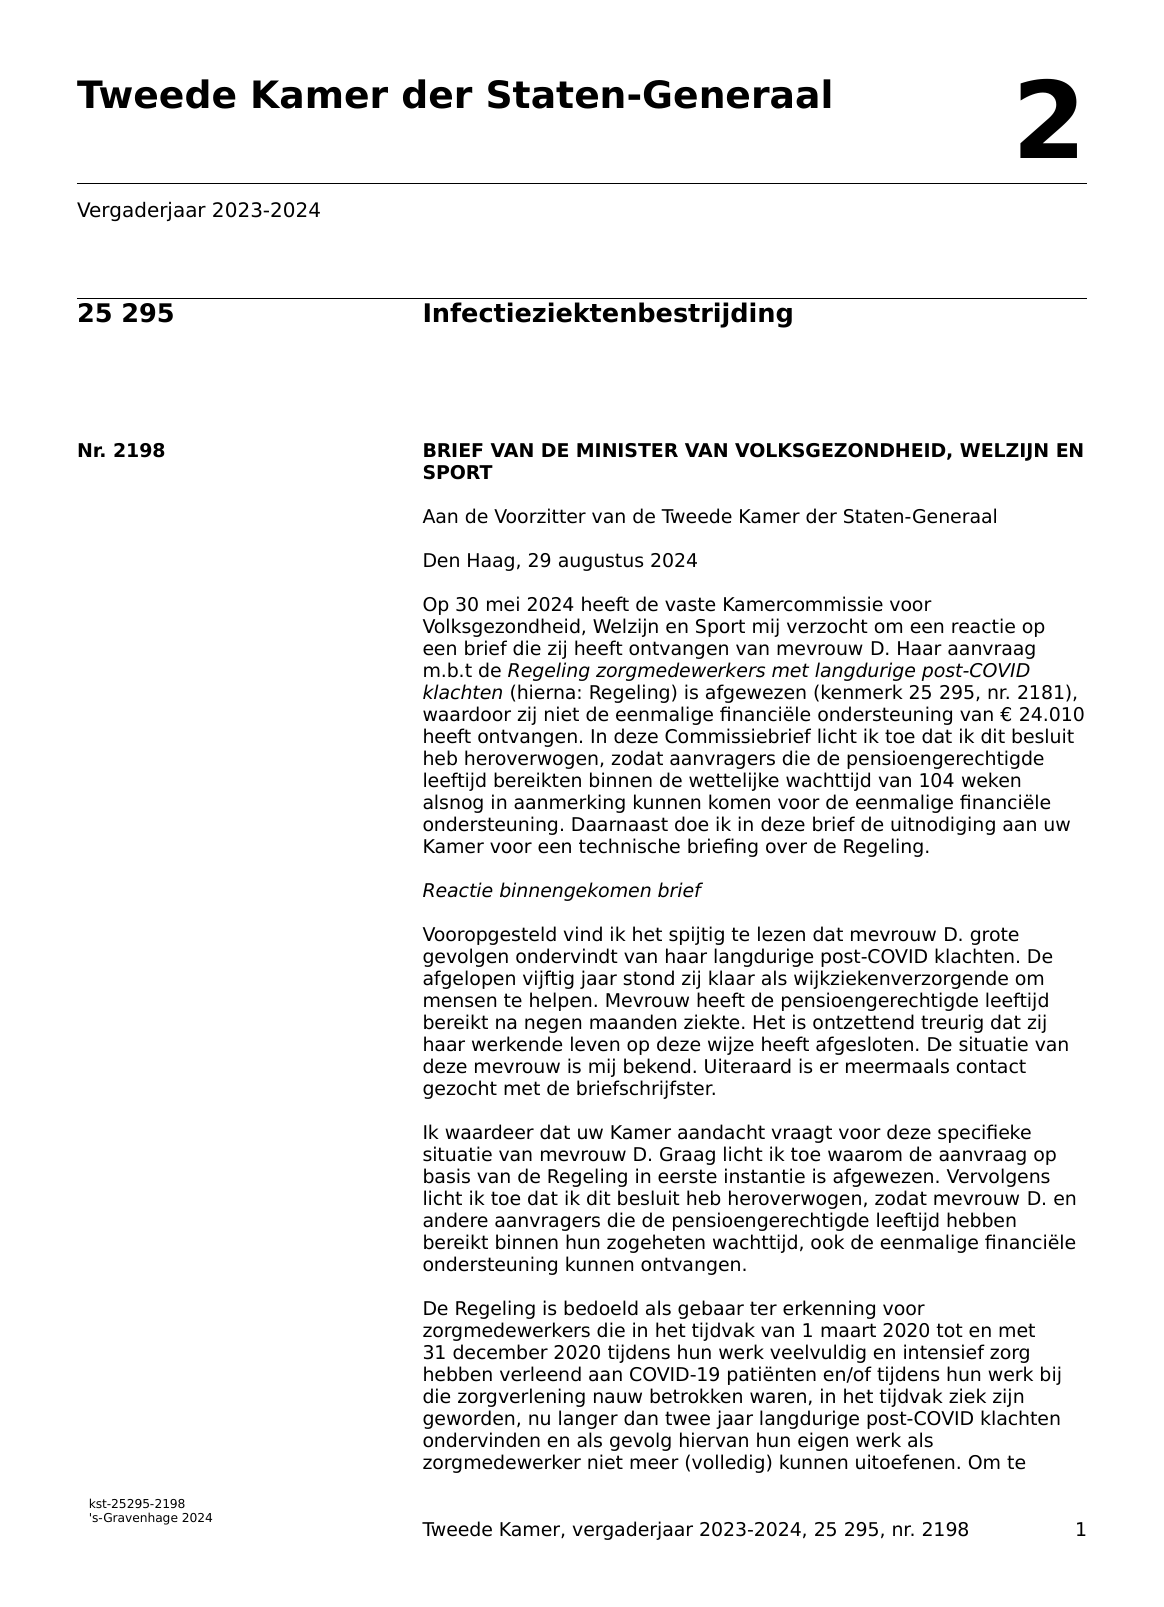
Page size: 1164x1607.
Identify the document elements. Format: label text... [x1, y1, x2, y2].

text kst-25295-2198 [88, 1497, 323, 1511]
text Op 30 mei 2024 heeft de vaste Kamercommissie voor Volksgezondheid, Welzijn en Sport mij verzocht om een reactie op een brief die zij heeft ontvangen van mevrouw D. Haar aanvraag m.b.t de Regeling zorgmedewerkers met langdurige post-COVID klachten (hierna: Regeling) is afgewezen (kenmerk 25 295, nr. 2181), waardoor zij niet de eenmalige financiële ondersteuning van € 24.010 heeft ontvangen. In deze Commissiebrief licht ik toe dat ik dit besluit heb heroverwogen, zodat aanvragers die de pensioengerechtigde leeftijd bereikten binnen de wettelijke wachttijd van 104 weken alsnog in aanmerking kunnen komen voor de eenmalige financiële ondersteuning. Daarnaast doe ik in deze brief de uitnodiging aan uw Kamer voor een technische briefing over de Regeling. [422, 594, 1087, 858]
text Vooropgesteld vind ik het spijtig te lezen dat mevrouw D. grote gevolgen ondervindt van haar langdurige post-COVID klachten. De afgelopen vijftig jaar stond zij klaar als wijkziekenverzorgende om mensen te helpen. Mevrouw heeft de pensioengerechtigde leeftijd bereikt na negen maanden ziekte. Het is ontzettend treurig dat zij haar werkende leven op deze wijze heeft afgesloten. De situatie van deze mevrouw is mij bekend. Uiteraard is er meermaals contact gezocht met de briefschrijfster. [422, 924, 1087, 1100]
text De Regeling is bedoeld als gebaar ter erkenning voor zorgmedewerkers die in het tijdvak van 1 maart 2020 tot en met 31 december 2020 tijdens hun werk veelvuldig en intensief zorg hebben verleend aan COVID-19 patiënten en/of tijdens hun werk bij die zorgverlening nauw betrokken waren, in het tijdvak ziek zijn geworden, nu langer dan twee jaar langdurige post-COVID klachten ondervinden en als gevolg hiervan hun eigen werk als zorgmedewerker niet meer (volledig) kunnen uitoefenen. Om te [422, 1298, 1087, 1474]
text Aan de Voorzitter van de Tweede Kamer der Staten-Generaal [422, 506, 1087, 528]
table_header Tweede Kamer der Staten-Generaal [77, 59, 886, 183]
subtitle Reactie binnengekomen brief [422, 880, 1087, 902]
text 's-Gravenhage 2024 [88, 1511, 323, 1525]
table_cell Vergaderjaar 2023-2024 [77, 184, 1087, 298]
subtitle Nr. 2198 BRIEF VAN DE MINISTER VAN VOLKSGEZONDHEID, WELZIJN EN SPORT [77, 440, 1087, 484]
subtitle 25 295 Infectieziektenbestrijding [77, 299, 1087, 329]
text Den Haag, 29 augustus 2024 [422, 550, 1087, 572]
text Ik waardeer dat uw Kamer aandacht vraagt voor deze specifieke situatie van mevrouw D. Graag licht ik toe waarom de aanvraag op basis van de Regeling in eerste instantie is afgewezen. Vervolgens licht ik toe dat ik dit besluit heb heroverwogen, zodat mevrouw D. en andere aanvragers die de pensioengerechtigde leeftijd hebben bereikt binnen hun zogeheten wachttijd, ook de eenmalige financiële ondersteuning kunnen ontvangen. [422, 1122, 1087, 1276]
table_header 2 [886, 59, 1087, 183]
